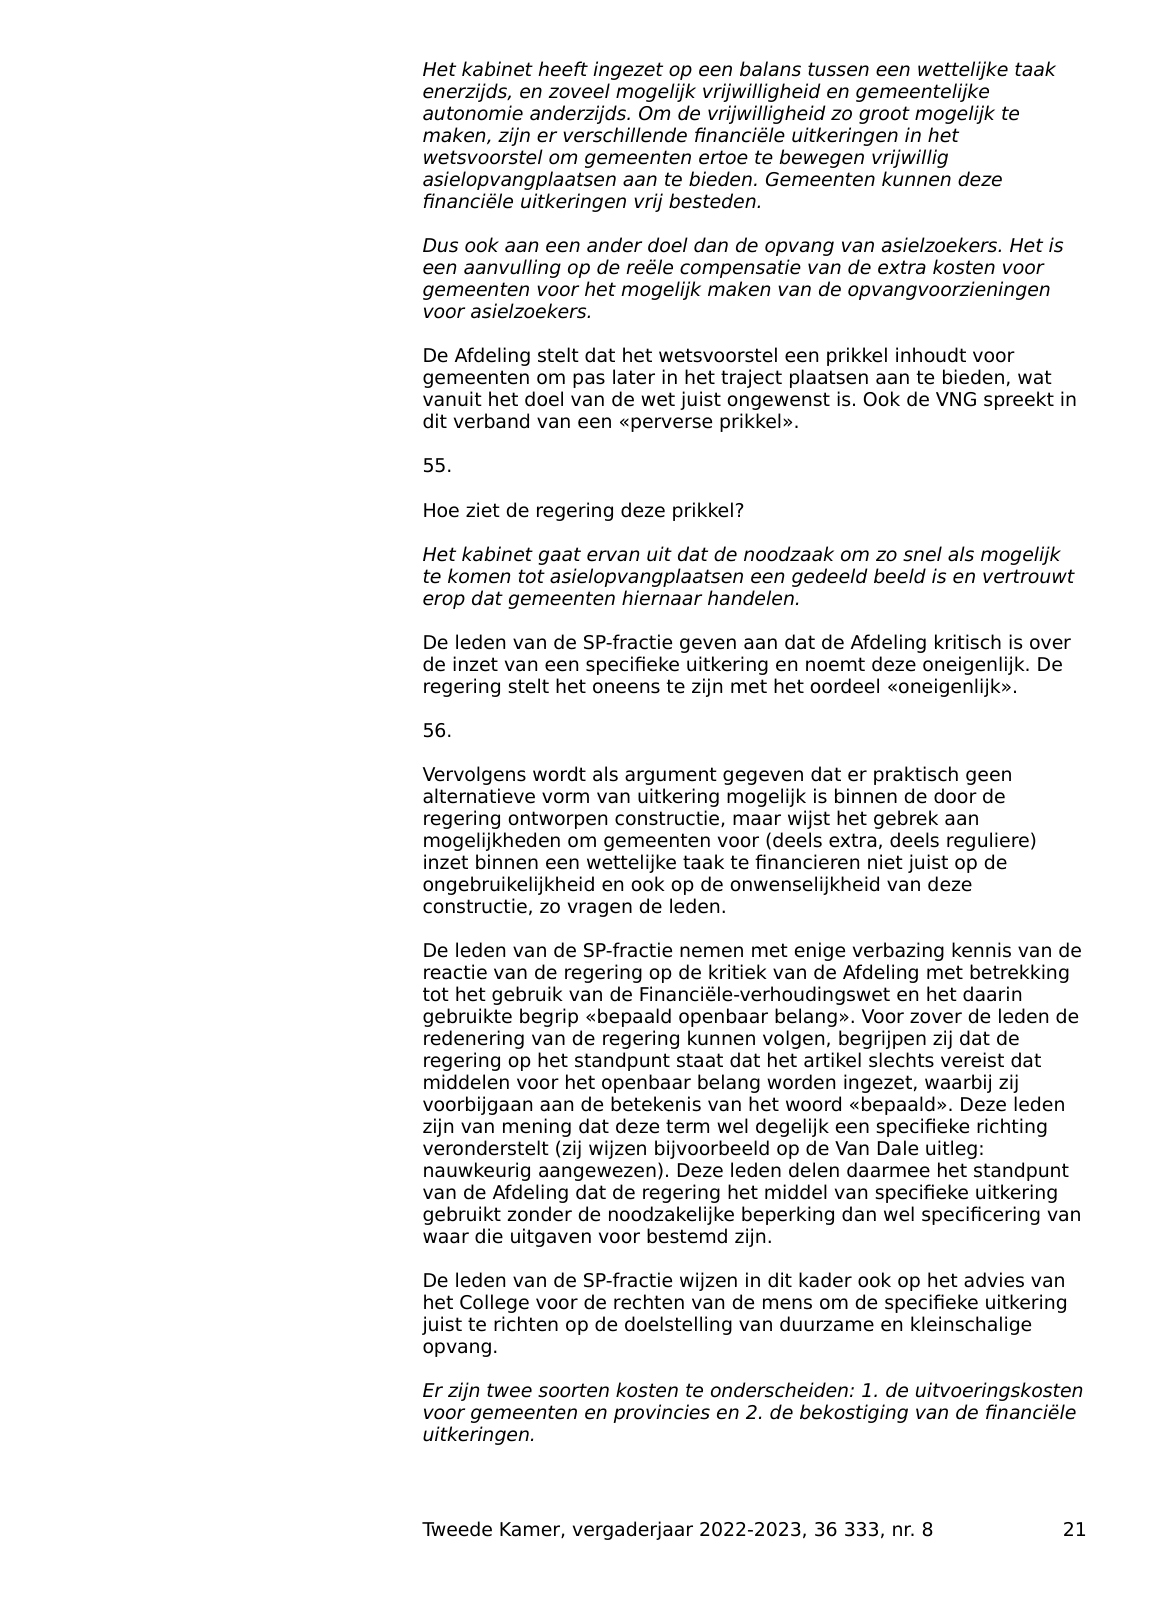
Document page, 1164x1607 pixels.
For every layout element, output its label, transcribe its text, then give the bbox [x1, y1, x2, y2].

text Er zijn twee soorten kosten te onderscheiden: 1. de uitvoeringskosten voor gemeenten en provincies en 2. de bekostiging van de financiële uitkeringen. [422, 1380, 1087, 1446]
text Dus ook aan een ander doel dan de opvang van asielzoekers. Het is een aanvulling op de reële compensatie van de extra kosten voor gemeenten voor het mogelijk maken van de opvangvoorzieningen voor asielzoekers. [422, 235, 1087, 323]
text De leden van de SP-fractie wijzen in dit kader ook op het advies van het College voor de rechten van de mens om de specifieke uitkering juist te richten op de doelstelling van duurzame en kleinschalige opvang. [422, 1270, 1087, 1358]
text Hoe ziet de regering deze prikkel? [422, 499, 1087, 521]
text Het kabinet gaat ervan uit dat de noodzaak om zo snel als mogelijk te komen tot asielopvangplaatsen een gedeeld beeld is en vertrouwt erop dat gemeenten hiernaar handelen. [422, 544, 1087, 609]
subtitle 56. [422, 720, 1087, 742]
text Vervolgens wordt als argument gegeven dat er praktisch geen alternatieve vorm van uitkering mogelijk is binnen de door de regering ontworpen constructie, maar wijst het gebrek aan mogelijkheden om gemeenten voor (deels extra, deels reguliere) inzet binnen een wettelijke taak te financieren niet juist op de ongebruikelijkheid en ook op de onwenselijkheid van deze constructie, zo vragen de leden. [422, 764, 1087, 918]
text De leden van de SP-fractie nemen met enige verbazing kennis van de reactie van de regering op de kritiek van de Afdeling met betrekking tot het gebruik van de Financiële-verhoudingswet en het daarin gebruikte begrip «bepaald openbaar belang». Voor zover de leden de redenering van de regering kunnen volgen, begrijpen zij dat de regering op het standpunt staat dat het artikel slechts vereist dat middelen voor het openbaar belang worden ingezet, waarbij zij voorbijgaan aan de betekenis van het woord «bepaald». Deze leden zijn van mening dat deze term wel degelijk een specifieke richting veronderstelt (zij wijzen bijvoorbeeld op de Van Dale uitleg: nauwkeurig aangewezen). Deze leden delen daarmee het standpunt van de Afdeling dat de regering het middel van specifieke uitkering gebruikt zonder de noodzakelijke beperking dan wel specificering van waar die uitgaven voor bestemd zijn. [422, 940, 1087, 1248]
subtitle 55. [422, 455, 1087, 477]
text Het kabinet heeft ingezet op een balans tussen een wettelijke taak enerzijds, en zoveel mogelijk vrijwilligheid en gemeentelijke autonomie anderzijds. Om de vrijwilligheid zo groot mogelijk te maken, zijn er verschillende financiële uitkeringen in het wetsvoorstel om gemeenten ertoe te bewegen vrijwillig asielopvangplaatsen aan te bieden. Gemeenten kunnen deze financiële uitkeringen vrij besteden. [422, 59, 1087, 213]
text De Afdeling stelt dat het wetsvoorstel een prikkel inhoudt voor gemeenten om pas later in het traject plaatsen aan te bieden, wat vanuit het doel van de wet juist ongewenst is. Ook de VNG spreekt in dit verband van een «perverse prikkel». [422, 345, 1087, 433]
text De leden van de SP-fractie geven aan dat de Afdeling kritisch is over de inzet van een specifieke uitkering en noemt deze oneigenlijk. De regering stelt het oneens te zijn met het oordeel «oneigenlijk». [422, 632, 1087, 698]
